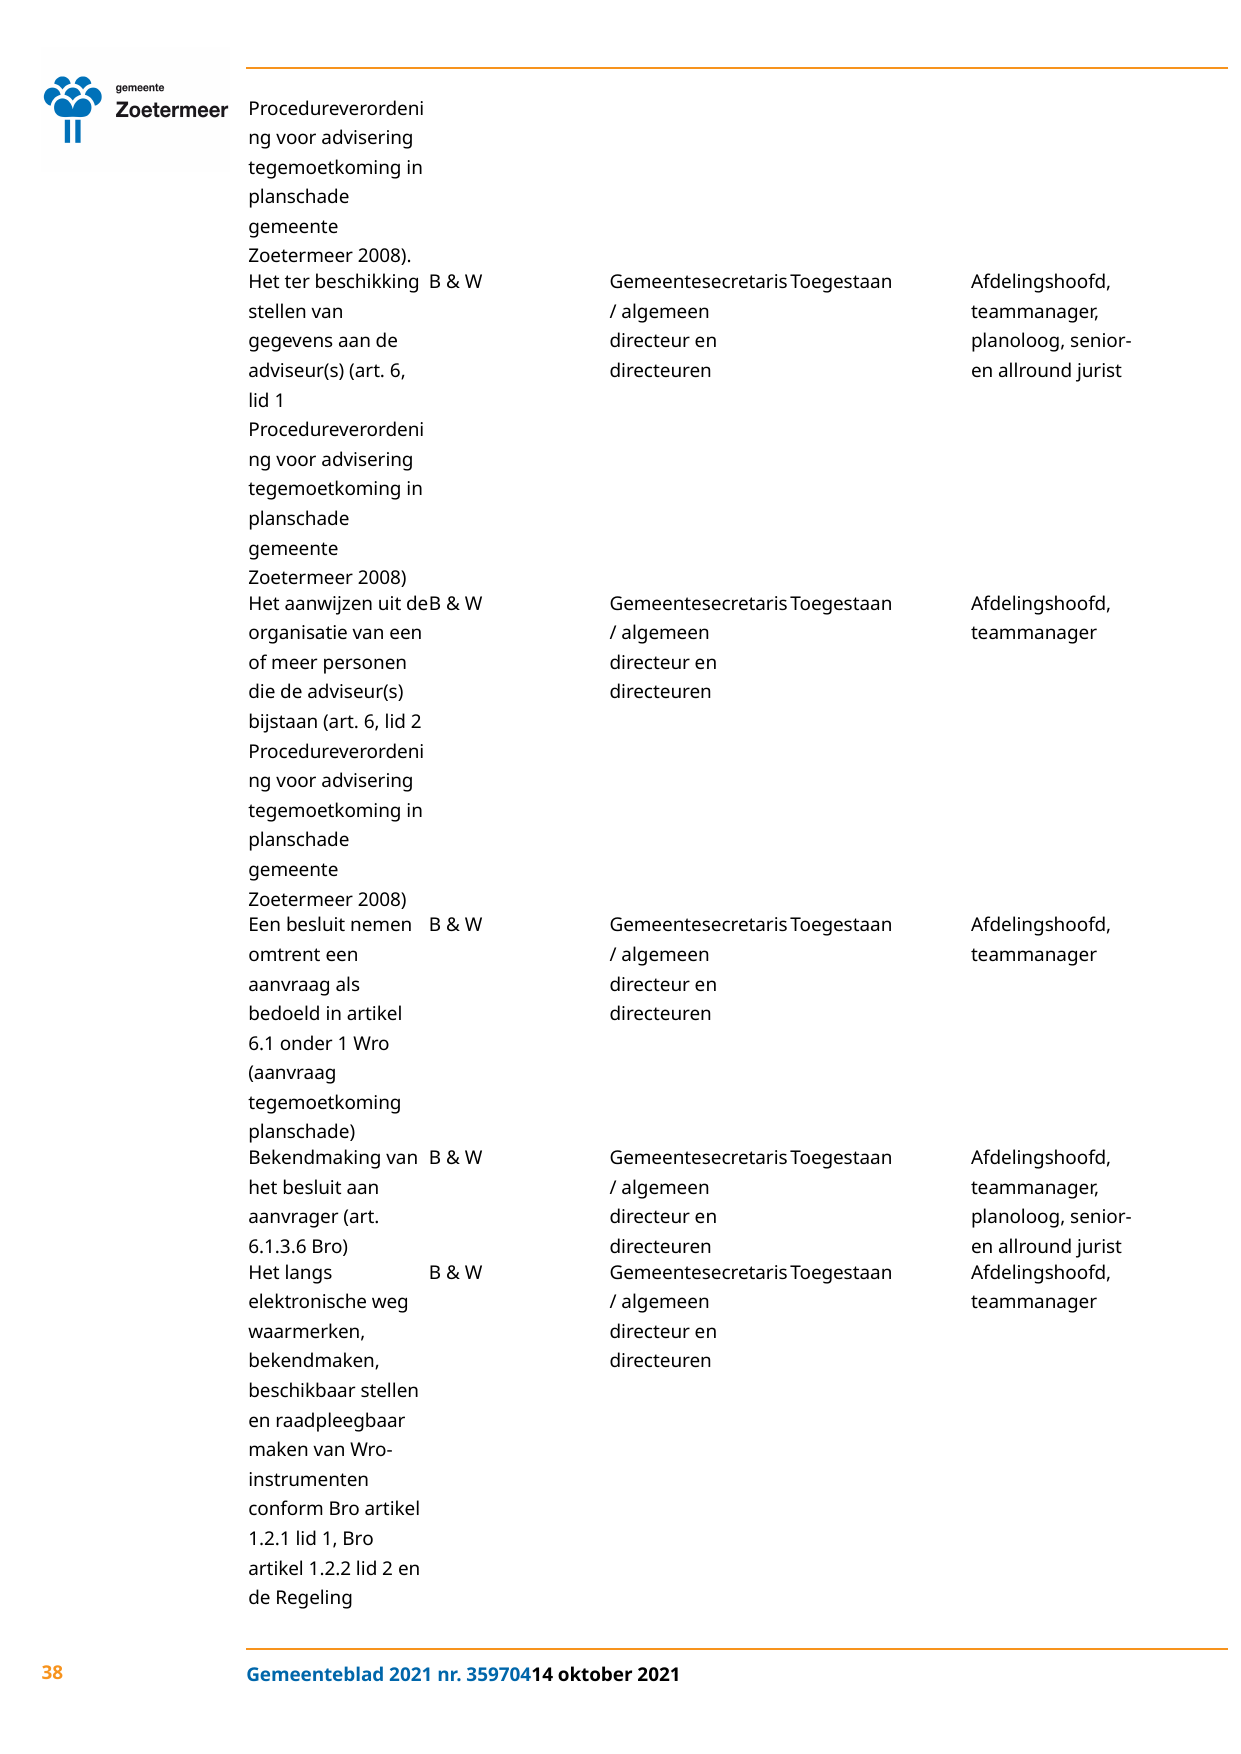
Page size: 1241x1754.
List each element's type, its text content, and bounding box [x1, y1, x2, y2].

table_cell Toegestaan [790, 912, 971, 1144]
table_cell Afdelingshoofd, teammanager, planoloog, senior- en allround jurist [971, 1144, 1152, 1259]
table_cell [429, 95, 609, 268]
table_cell Toegestaan [790, 1144, 971, 1259]
table_cell Gemeentesecretaris/ algemeen directeur en directeuren [609, 269, 790, 590]
table_cell Het ter beschikking stellen van gegevens aan de adviseur(s) (art. 6, lid 1 Procedureverordening voor advisering tegemoetkoming in planschade gemeente Zoetermeer 2008) [248, 269, 429, 590]
table_cell B & W [429, 590, 609, 912]
table_cell Het langs elektronische weg waarmerken, bekendmaken, beschikbaar stellen en raadpleegbaar maken van Wro-instrumenten conform Bro artikel 1.2.1 lid 1, Bro artikel 1.2.2 lid 2 en de Regeling [248, 1259, 429, 1610]
table_cell Afdelingshoofd, teammanager [971, 590, 1152, 912]
table_cell B & W [429, 1144, 609, 1259]
table_cell Bekendmaking van het besluit aan aanvrager (art. 6.1.3.6 Bro) [248, 1144, 429, 1259]
table_cell Toegestaan [790, 1259, 971, 1610]
table_cell [790, 95, 971, 268]
table_cell Gemeentesecretaris/ algemeen directeur en directeuren [609, 1259, 790, 1610]
picture [41, 47, 231, 172]
table_cell [609, 95, 790, 268]
table_cell Afdelingshoofd, teammanager [971, 912, 1152, 1144]
table_cell Gemeentesecretaris/ algemeen directeur en directeuren [609, 590, 790, 912]
table_cell Afdelingshoofd, teammanager [971, 1259, 1152, 1610]
table_cell B & W [429, 1259, 609, 1610]
table_cell Toegestaan [790, 590, 971, 912]
table_cell Gemeentesecretaris/ algemeen directeur en directeuren [609, 1144, 790, 1259]
table_cell Gemeentesecretaris/ algemeen directeur en directeuren [609, 912, 790, 1144]
table_cell Procedureverordening voor advisering tegemoetkoming in planschade gemeente Zoetermeer 2008). [248, 95, 429, 268]
table_cell [971, 95, 1152, 268]
table_cell Het aanwijzen uit de organisatie van een of meer personen die de adviseur(s) bijstaan (art. 6, lid 2 Procedureverordening voor advisering tegemoetkoming in planschade gemeente Zoetermeer 2008) [248, 590, 429, 912]
table_cell B & W [429, 269, 609, 590]
table_cell Afdelingshoofd, teammanager, planoloog, senior- en allround jurist [971, 269, 1152, 590]
table_cell Een besluit nemen omtrent een aanvraag als bedoeld in artikel 6.1 onder 1 Wro (aanvraag tegemoetkoming planschade) [248, 912, 429, 1144]
table_cell B & W [429, 912, 609, 1144]
table_cell Toegestaan [790, 269, 971, 590]
